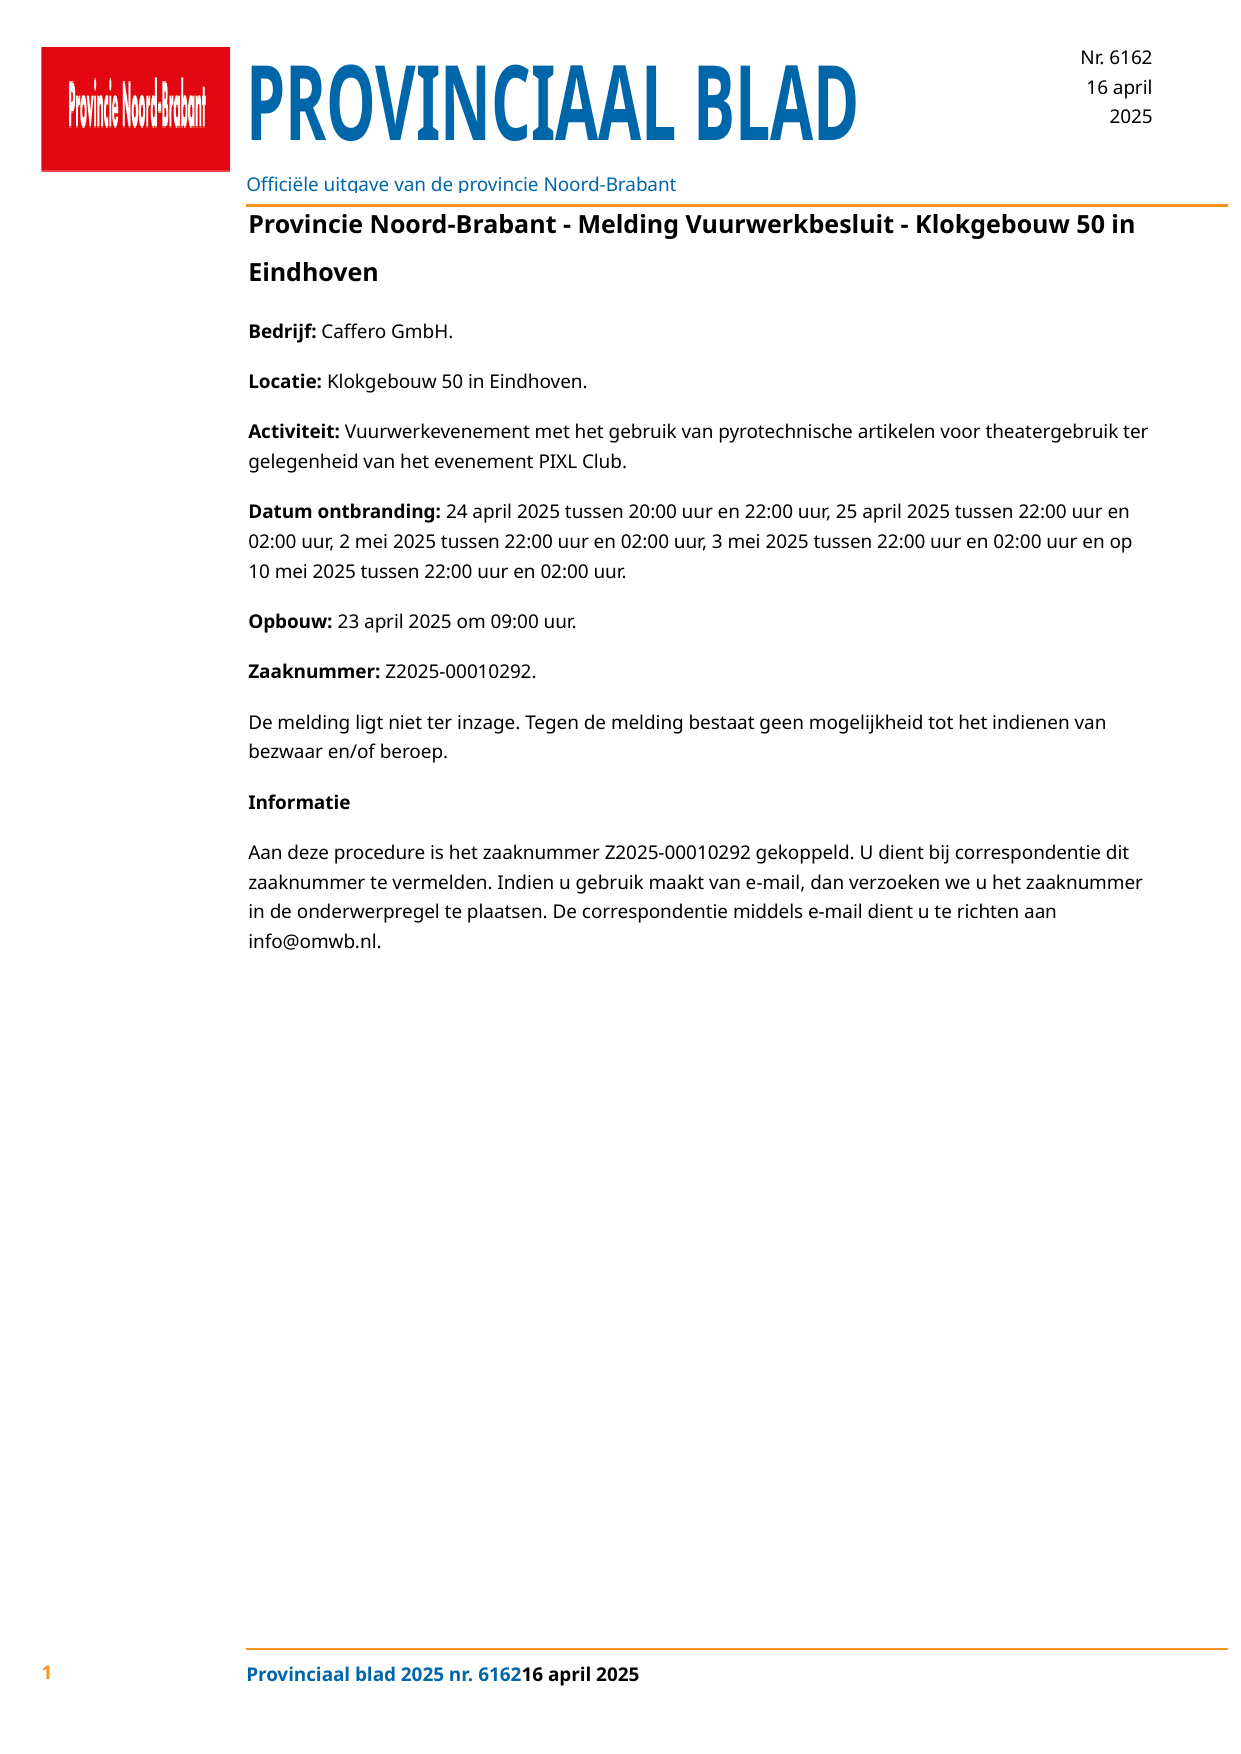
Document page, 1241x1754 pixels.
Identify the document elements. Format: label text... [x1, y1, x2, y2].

text Provincie Noord-Brabant - Melding Vuurwerkbesluit - Klokgebouw 50 in Eindhoven [248, 207, 1152, 288]
text Opbouw: 23 april 2025 om 09:00 uur. [248, 608, 1152, 634]
text Informatie [248, 789, 1152, 815]
text Activiteit: Vuurwerkevenement met het gebruik van pyrotechnische artikelen voor theatergebruik ter gelegenheid van het evenement PIXL Club. [248, 419, 1152, 474]
text Datum ontbranding: 24 april 2025 tussen 20:00 uur en 22:00 uur, 25 april 2025 tussen 22:00 uur en 02:00 uur, 2 mei 2025 tussen 22:00 uur en 02:00 uur, 3 mei 2025 tussen 22:00 uur en 02:00 uur en op 10 mei 2025 tussen 22:00 uur en 02:00 uur. [248, 499, 1152, 584]
text Zaaknummer: Z2025-00010292. [248, 659, 1152, 684]
picture [41, 47, 231, 172]
text Locatie: Klokgebouw 50 in Eindhoven. [248, 368, 1152, 394]
text Bedrijf: Caffero GmbH. [248, 318, 1152, 344]
text De melding ligt niet ter inzage. Tegen de melding bestaat geen mogelijkheid tot het indienen van bezwaar en/of beroep. [248, 709, 1152, 764]
text Aan deze procedure is het zaaknummer Z2025-00010292 gekoppeld. U dient bij correspondentie dit zaaknummer te vermelden. Indien u gebruik maakt van e-mail, dan verzoeken we u het zaaknummer in de onderwerpregel te plaatsen. De correspondentie middels e-mail dient u te richten aan info@omwb.nl. [248, 839, 1152, 954]
